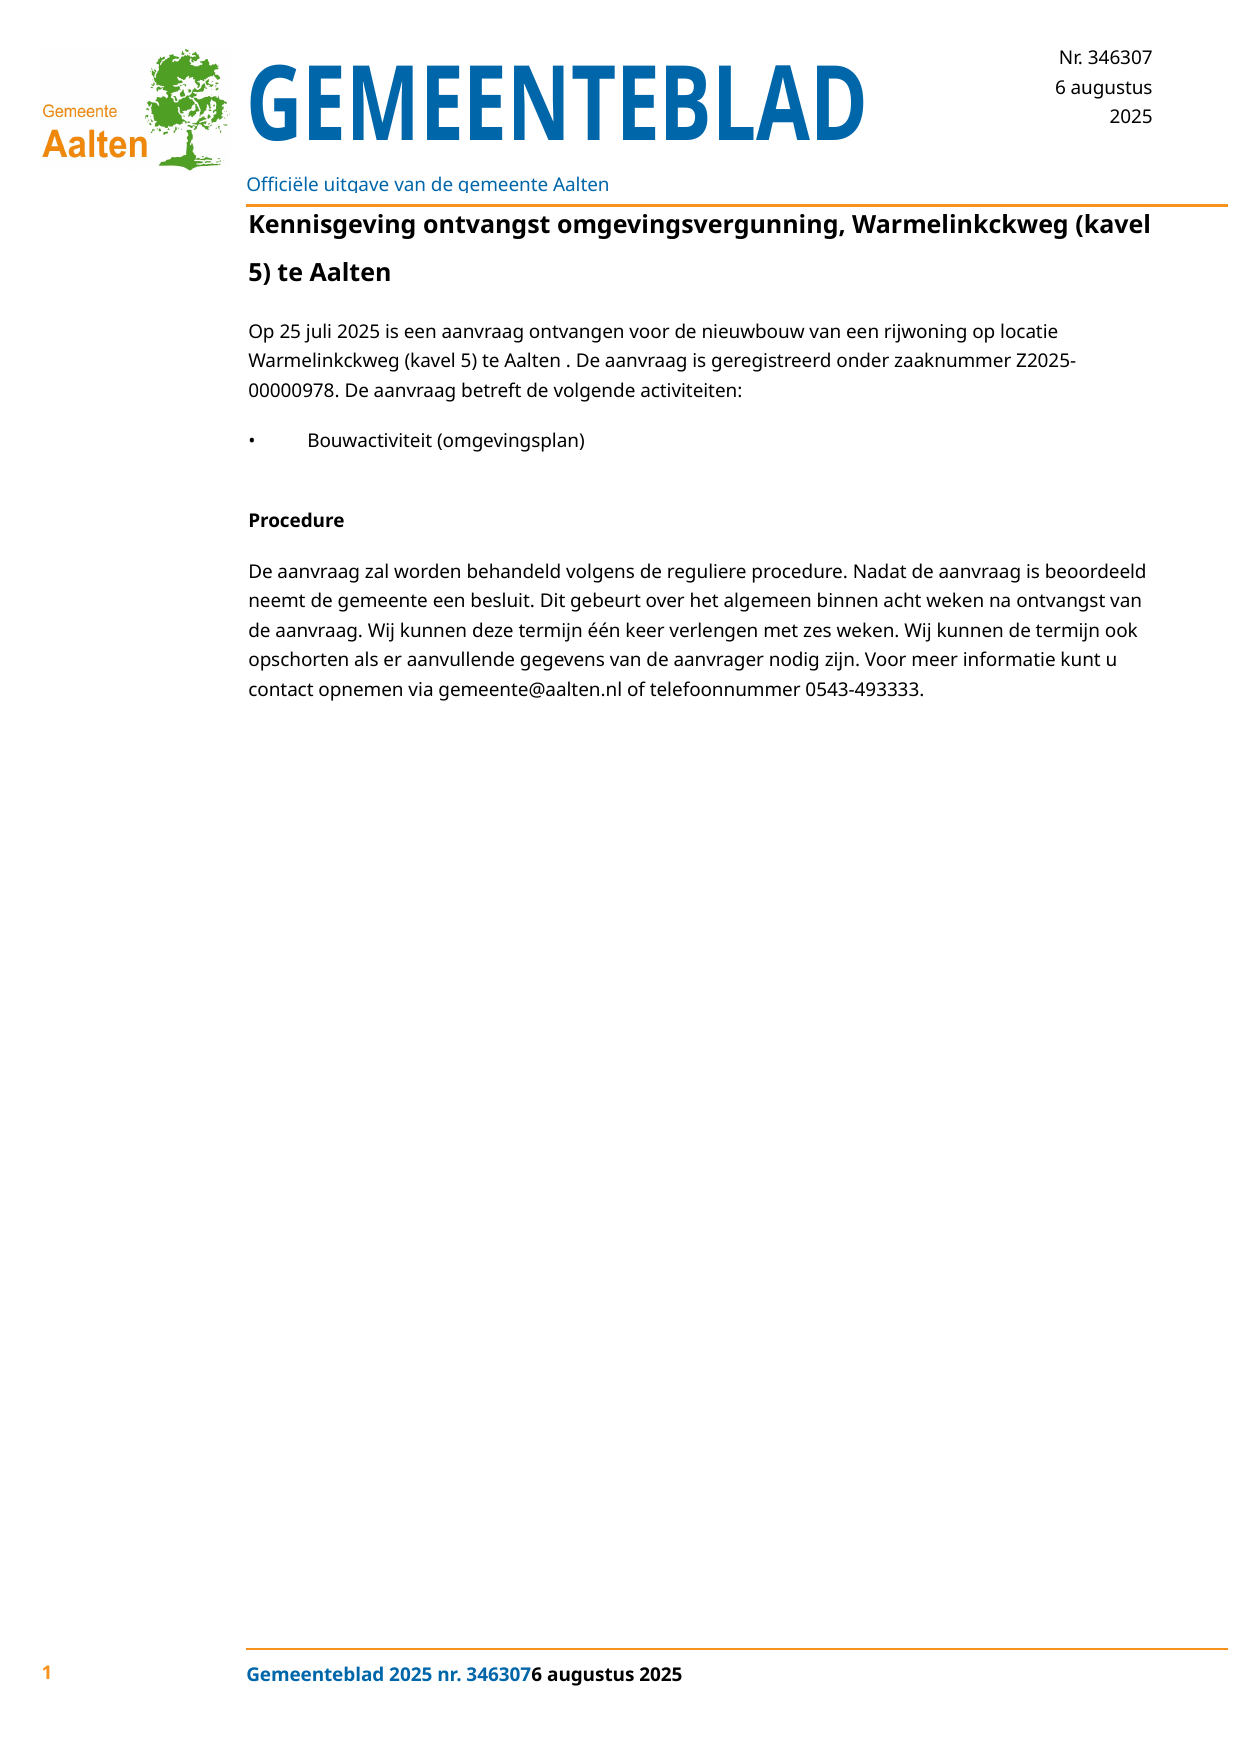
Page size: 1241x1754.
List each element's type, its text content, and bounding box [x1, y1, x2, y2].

list Bouwactiviteit (omgevingsplan) [248, 427, 1152, 453]
text Procedure [248, 507, 1152, 533]
picture [41, 47, 231, 172]
text Op 25 juli 2025 is een aanvraag ontvangen voor de nieuwbouw van een rijwoning op locatie Warmelinkckweg (kavel 5) te Aalten . De aanvraag is geregistreerd onder zaaknummer Z2025-00000978. De aanvraag betreft de volgende activiteiten: [248, 318, 1152, 403]
text De aanvraag zal worden behandeld volgens de reguliere procedure. Nadat de aanvraag is beoordeeld neemt de gemeente een besluit. Dit gebeurt over het algemeen binnen acht weken na ontvangst van de aanvraag. Wij kunnen deze termijn één keer verlengen met zes weken. Wij kunnen de termijn ook opschorten als er aanvullende gegevens van de aanvrager nodig zijn. Voor meer informatie kunt u contact opnemen via gemeente@aalten.nl of telefoonnummer 0543-493333. [248, 558, 1152, 702]
text Kennisgeving ontvangst omgevingsvergunning, Warmelinkckweg (kavel 5) te Aalten [248, 207, 1152, 288]
